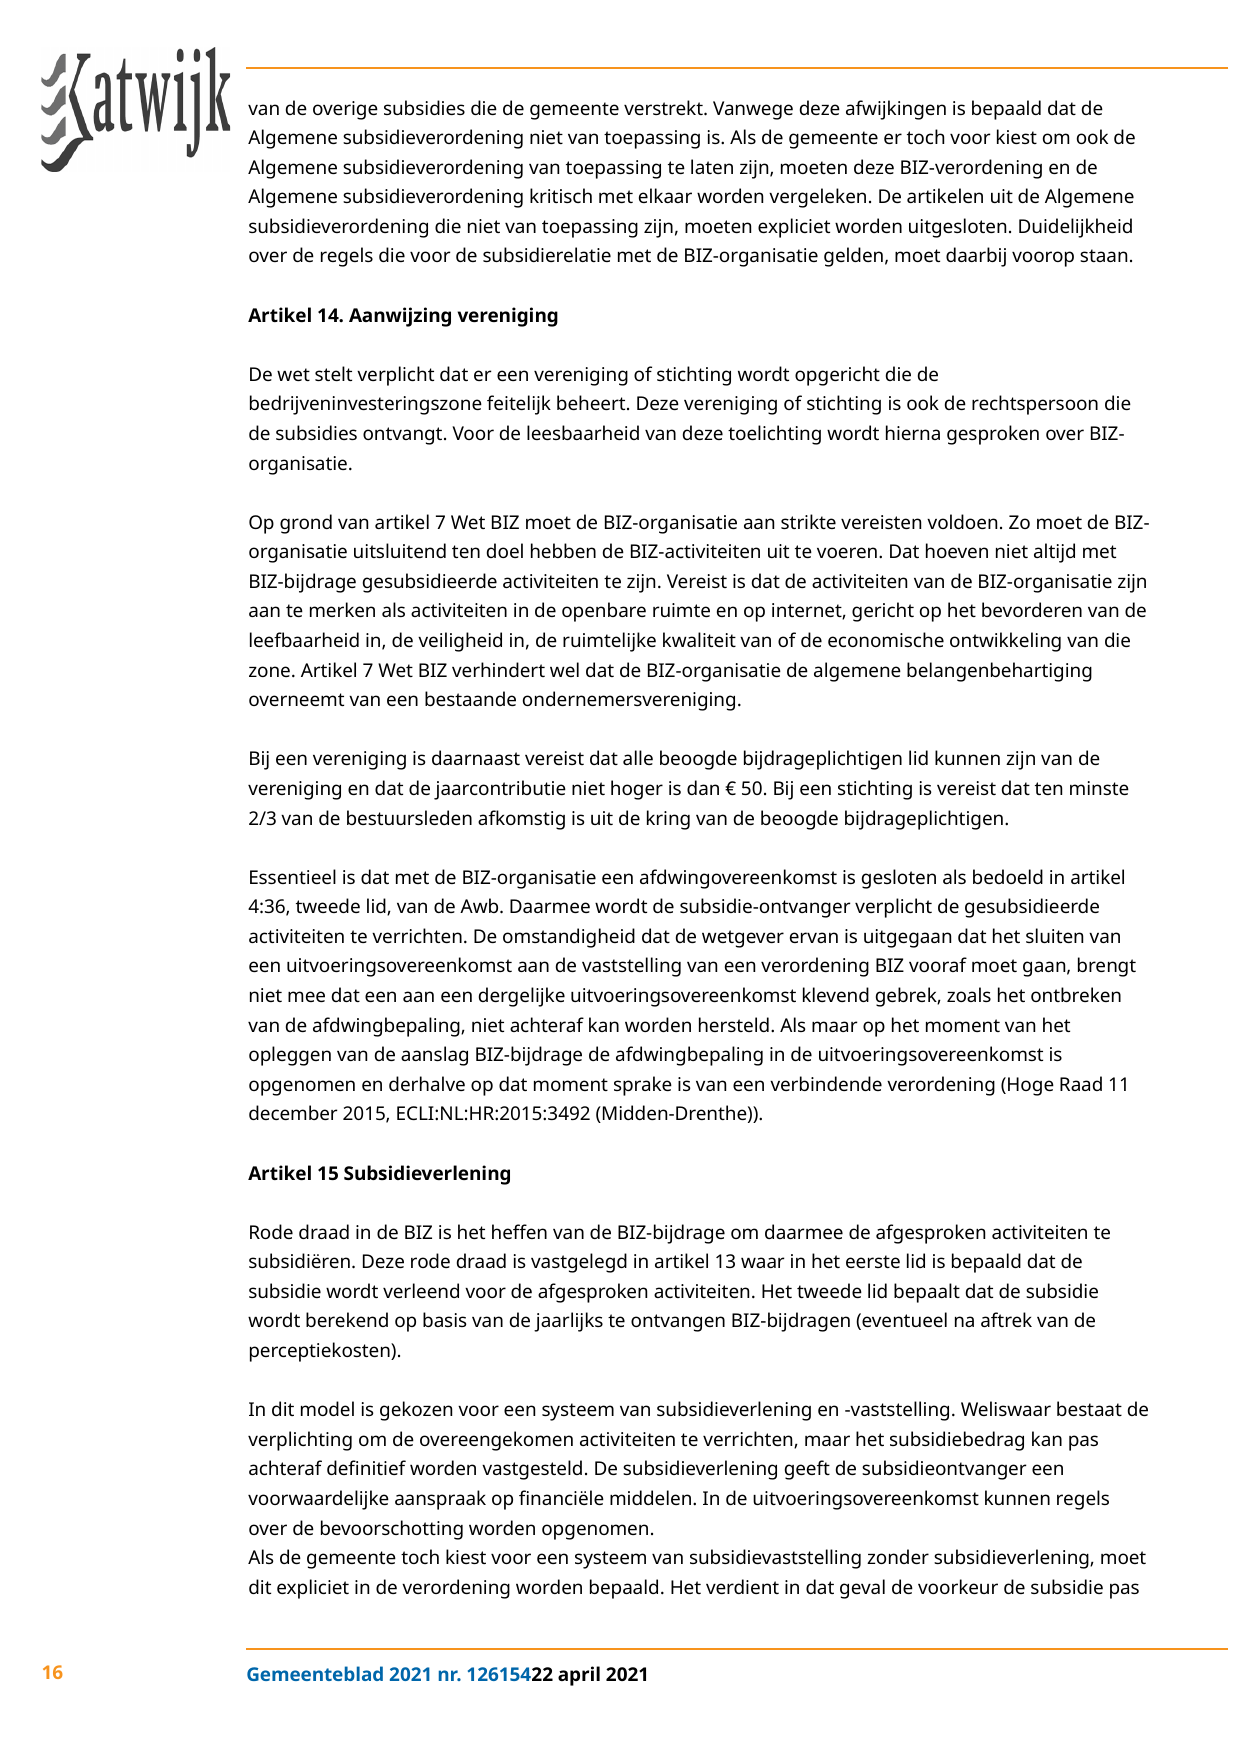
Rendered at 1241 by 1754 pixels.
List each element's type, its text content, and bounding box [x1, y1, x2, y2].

text Bij een vereniging is daarnaast vereist dat alle beoogde bijdrageplichtigen lid kunnen zijn van de vereniging en dat de jaarcontributie niet hoger is dan € 50. Bij een stichting is vereist dat ten minste 2/3 van de bestuursleden afkomstig is uit de kring van de beoogde bijdrageplichtigen. [248, 746, 1152, 831]
text Als de gemeente toch kiest voor een systeem van subsidievaststelling zonder subsidieverlening, moet dit expliciet in de verordening worden bepaald. Het verdient in dat geval de voorkeur de subsidie pas [248, 1544, 1152, 1600]
text Artikel 14. Aanwijzing vereniging [248, 302, 1152, 328]
text van de overige subsidies die de gemeente verstrekt. Vanwege deze afwijkingen is bepaald dat de Algemene subsidieverordening niet van toepassing is. Als de gemeente er toch voor kiest om ook de Algemene subsidieverordening van toepassing te laten zijn, moeten deze BIZ-verordening en de Algemene subsidieverordening kritisch met elkaar worden vergeleken. De artikelen uit de Algemene subsidieverordening die niet van toepassing zijn, moeten expliciet worden uitgesloten. Duidelijkheid over de regels die voor de subsidierelatie met de BIZ-organisatie gelden, moet daarbij voorop staan. [248, 95, 1152, 268]
picture [41, 47, 231, 172]
text Op grond van artikel 7 Wet BIZ moet de BIZ-organisatie aan strikte vereisten voldoen. Zo moet de BIZ-organisatie uitsluitend ten doel hebben de BIZ-activiteiten uit te voeren. Dat hoeven niet altijd met BIZ-bijdrage gesubsidieerde activiteiten te zijn. Vereist is dat de activiteiten van de BIZ-organisatie zijn aan te merken als activiteiten in de openbare ruimte en op internet, gericht op het bevorderen van de leefbaarheid in, de veiligheid in, de ruimtelijke kwaliteit van of de economische ontwikkeling van die zone. Artikel 7 Wet BIZ verhindert wel dat de BIZ-organisatie de algemene belangenbehartiging overneemt van een bestaande ondernemersvereniging. [248, 509, 1152, 712]
text Essentieel is dat met de BIZ-organisatie een afdwingovereenkomst is gesloten als bedoeld in artikel 4:36, tweede lid, van de Awb. Daarmee wordt de subsidie-ontvanger verplicht de gesubsidieerde activiteiten te verrichten. De omstandigheid dat de wetgever ervan is uitgegaan dat het sluiten van een uitvoeringsovereenkomst aan de vaststelling van een verordening BIZ vooraf moet gaan, brengt niet mee dat een aan een dergelijke uitvoeringsovereenkomst klevend gebrek, zoals het ontbreken van de afdwingbepaling, niet achteraf kan worden hersteld. Als maar op het moment van het opleggen van de aanslag BIZ-bijdrage de afdwingbepaling in de uitvoeringsovereenkomst is opgenomen en derhalve op dat moment sprake is van een verbindende verordening (Hoge Raad 11 december 2015, ECLI:NL:HR:2015:3492 (Midden-Drenthe)). [248, 864, 1152, 1126]
text De wet stelt verplicht dat er een vereniging of stichting wordt opgericht die de bedrijveninvesteringszone feitelijk beheert. Deze vereniging of stichting is ook de rechtspersoon die de subsidies ontvangt. Voor de leesbaarheid van deze toelichting wordt hierna gesproken over BIZ-organisatie. [248, 361, 1152, 476]
text Rode draad in de BIZ is het heffen van de BIZ-bijdrage om daarmee de afgesproken activiteiten te subsidiëren. Deze rode draad is vastgelegd in artikel 13 waar in het eerste lid is bepaald dat de subsidie wordt verleend voor de afgesproken activiteiten. Het tweede lid bepaalt dat de subsidie wordt berekend op basis van de jaarlijks te ontvangen BIZ-bijdragen (eventueel na aftrek van de perceptiekosten). [248, 1219, 1152, 1363]
text In dit model is gekozen voor een systeem van subsidieverlening en -vaststelling. Weliswaar bestaat de verplichting om de overeengekomen activiteiten te verrichten, maar het subsidiebedrag kan pas achteraf definitief worden vastgesteld. De subsidieverlening geeft de subsidieontvanger een voorwaardelijke aanspraak op financiële middelen. In de uitvoeringsovereenkomst kunnen regels over de bevoorschotting worden opgenomen. [248, 1396, 1152, 1541]
text Artikel 15 Subsidieverlening [248, 1160, 1152, 1186]
